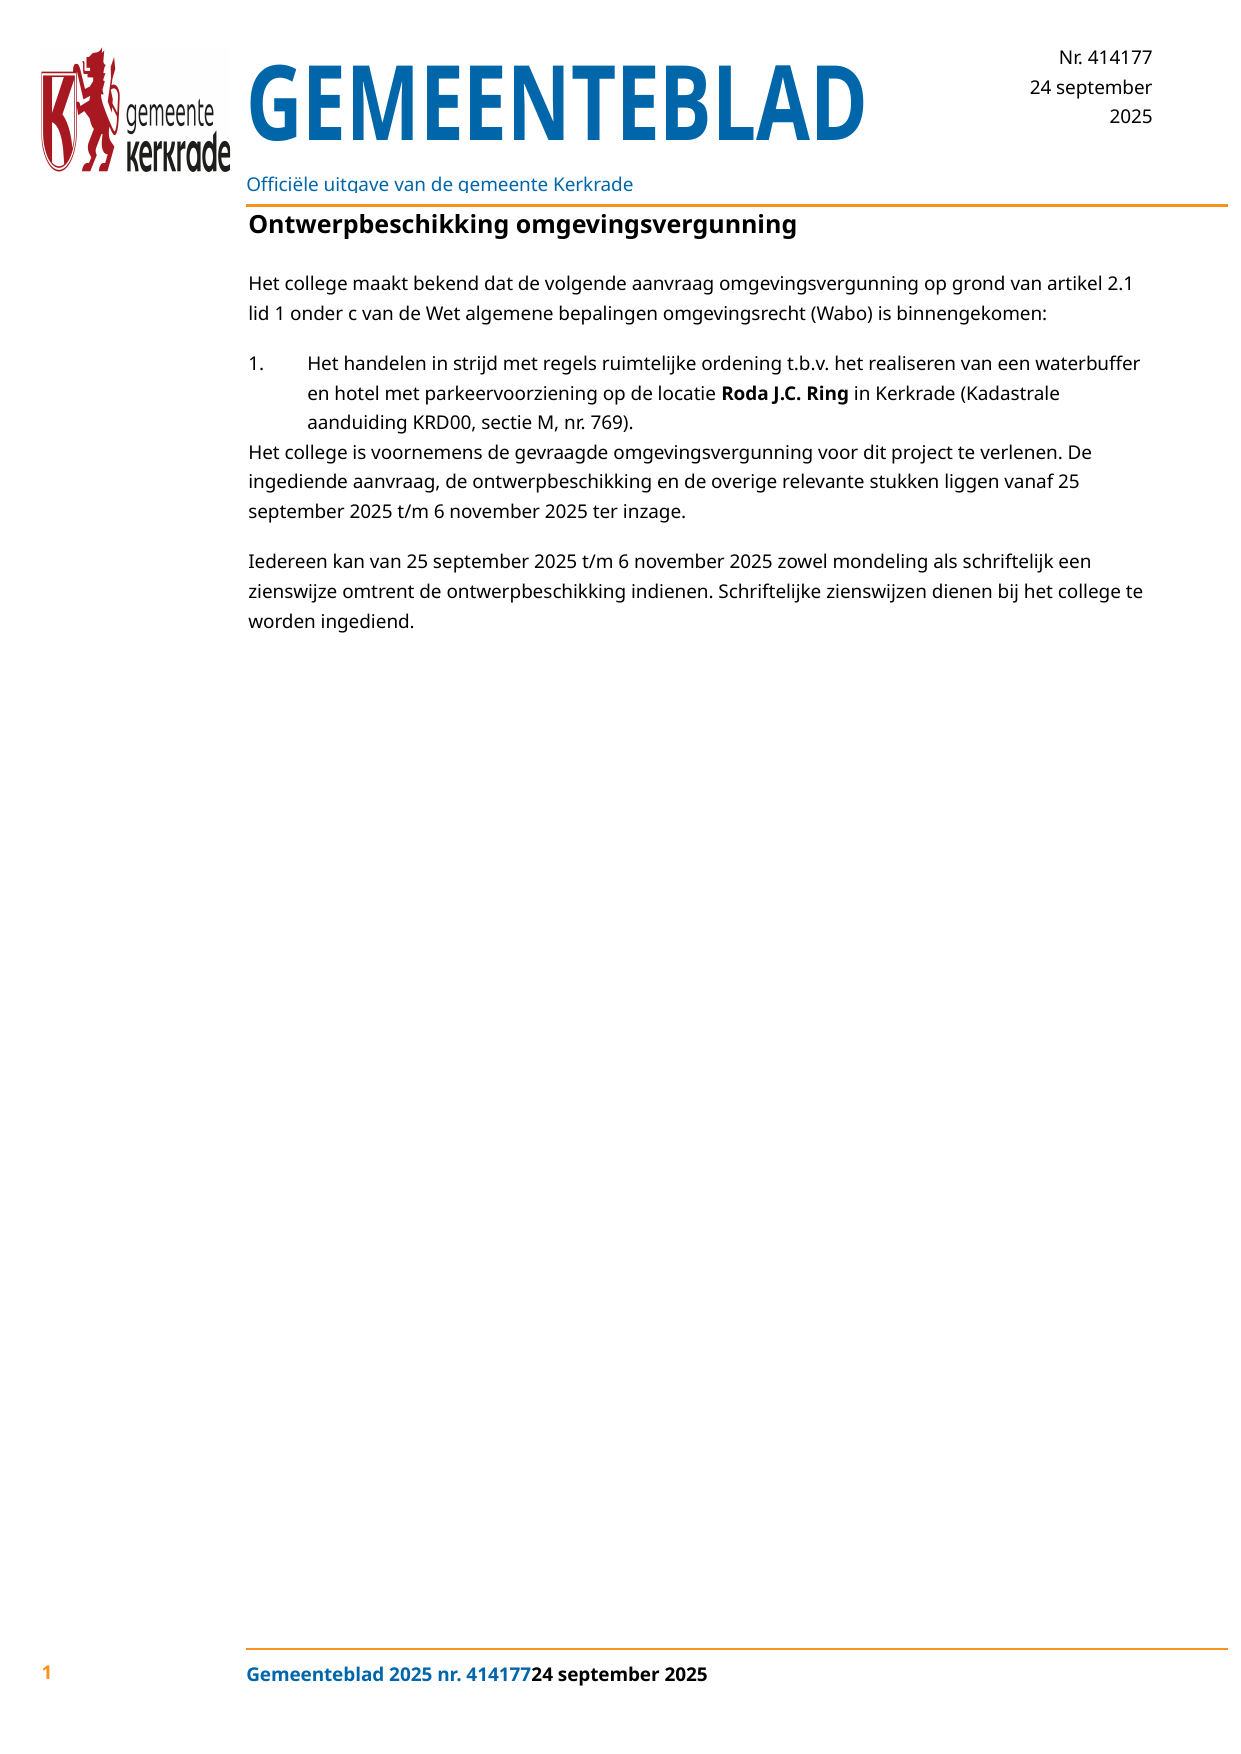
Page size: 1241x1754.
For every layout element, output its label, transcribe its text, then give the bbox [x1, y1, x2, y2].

list Het handelen in strijd met regels ruimtelijke ordening t.b.v. het realiseren van een waterbuffer en hotel met parkeervoorziening op de locatie Roda J.C. Ring in Kerkrade (Kadastrale aanduiding KRD00, sectie M, nr. 769). [248, 350, 1152, 435]
text Iedereen kan van 25 september 2025 t/m 6 november 2025 zowel mondeling als schriftelijk een zienswijze omtrent de ontwerpbeschikking indienen. Schriftelijke zienswijzen dienen bij het college te worden ingediend. [248, 549, 1152, 633]
text Ontwerpbeschikking omgevingsvergunning [248, 207, 1152, 241]
picture [41, 47, 231, 172]
text Het college maakt bekend dat de volgende aanvraag omgevingsvergunning op grond van artikel 2.1 lid 1 onder c van de Wet algemene bepalingen omgevingsrecht (Wabo) is binnengekomen: [248, 270, 1152, 326]
text Het college is voornemens de gevraagde omgevingsvergunning voor dit project te verlenen. De ingediende aanvraag, de ontwerpbeschikking en de overige relevante stukken liggen vanaf 25 september 2025 t/m 6 november 2025 ter inzage. [248, 439, 1152, 524]
